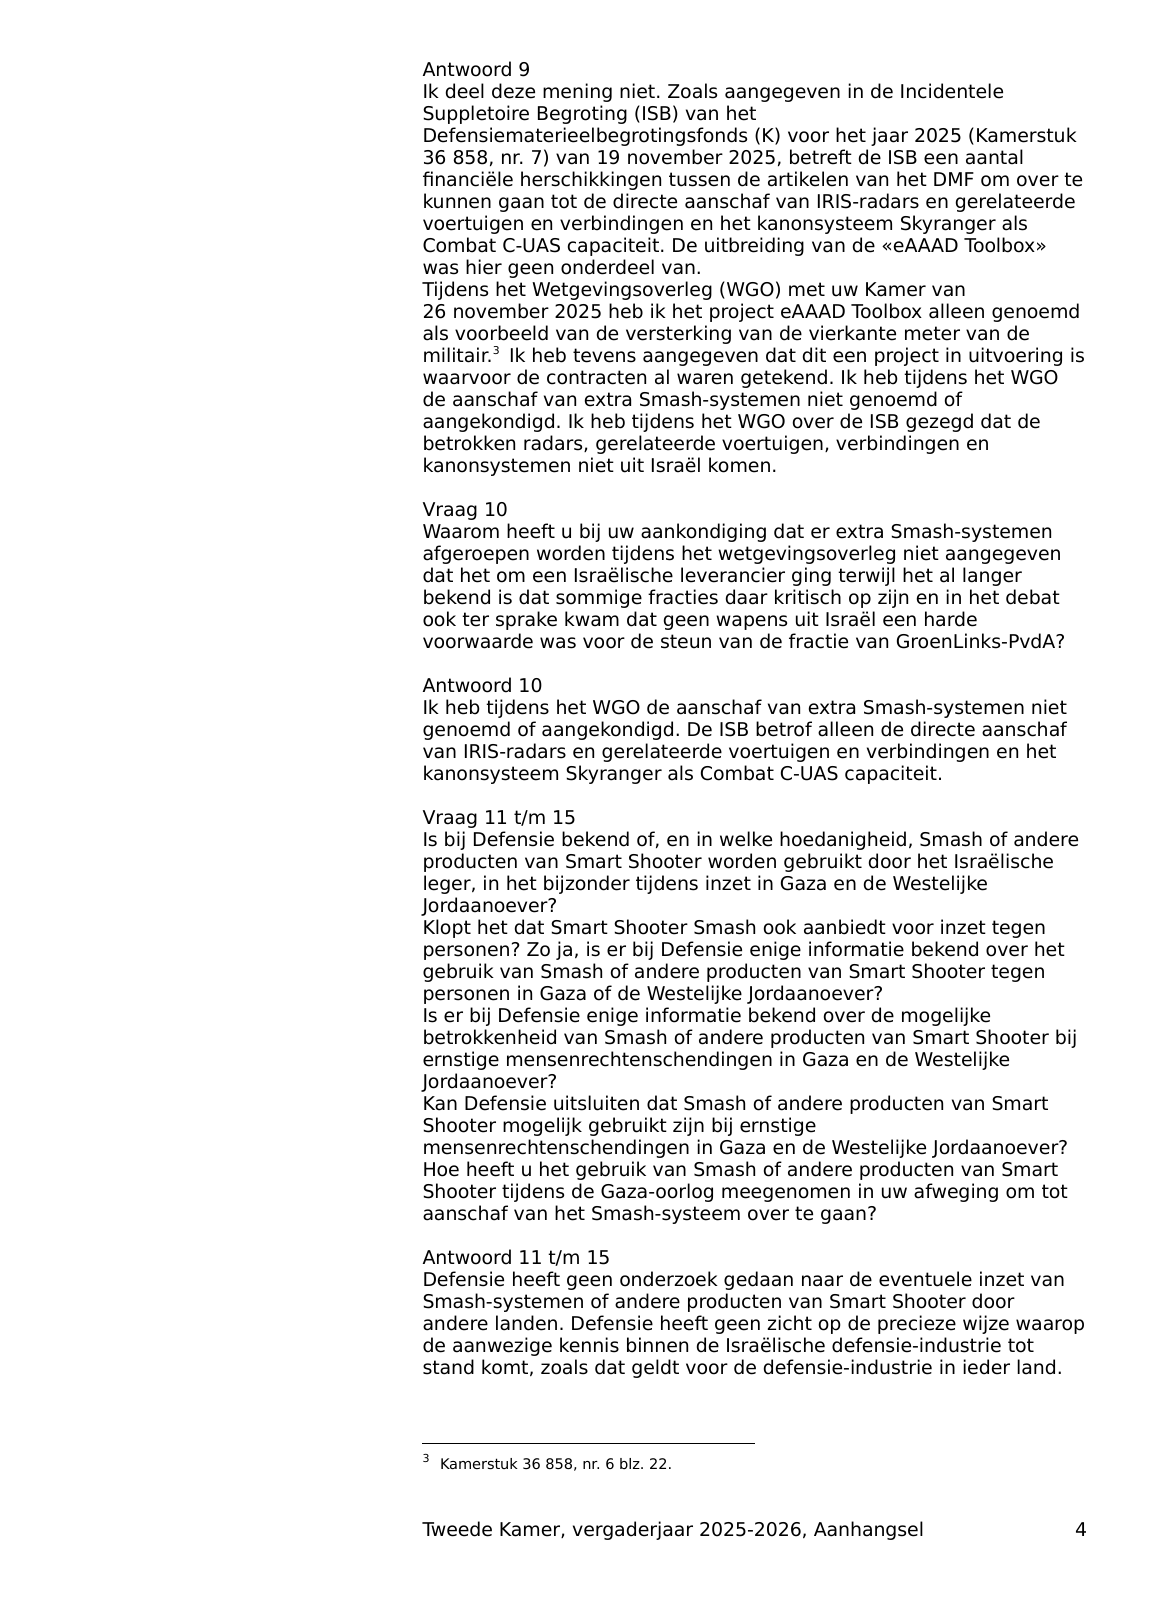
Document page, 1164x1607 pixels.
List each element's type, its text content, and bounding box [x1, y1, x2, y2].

text Is er bij Defensie enige informatie bekend over de mogelijke betrokkenheid van Smash of andere producten van Smart Shooter bij ernstige mensenrechtenschendingen in Gaza en de Westelijke Jordaanoever? [422, 1005, 1087, 1093]
text Antwoord 11 t/m 15 [422, 1247, 1087, 1269]
text Defensie heeft geen onderzoek gedaan naar de eventuele inzet van Smash-systemen of andere producten van Smart Shooter door andere landen. Defensie heeft geen zicht op de precieze wijze waarop de aanwezige kennis binnen de Israëlische defensie-industrie tot stand komt, zoals dat geldt voor de defensie-industrie in ieder land. [422, 1269, 1087, 1379]
text Ik heb tijdens het WGO de aanschaf van extra Smash-systemen niet genoemd of aangekondigd. De ISB betrof alleen de directe aanschaf van IRIS-radars en gerelateerde voertuigen en verbindingen en het kanonsysteem Skyranger als Combat C-UAS capaciteit. [422, 697, 1087, 785]
text Antwoord 10 [422, 675, 1087, 697]
text Kamerstuk 36 858, nr. 6 blz. 22. [422, 1452, 1087, 1474]
text Ik deel deze mening niet. Zoals aangegeven in de Incidentele Suppletoire Begroting (ISB) van het Defensiematerieelbegrotingsfonds (K) voor het jaar 2025 (Kamerstuk 36 858, nr. 7) van 19 november 2025, betreft de ISB een aantal financiële herschikkingen tussen de artikelen van het DMF om over te kunnen gaan tot de directe aanschaf van IRIS-radars en gerelateerde voertuigen en verbindingen en het kanonsysteem Skyranger als Combat C-UAS capaciteit. De uitbreiding van de «eAAAD Toolbox» was hier geen onderdeel van. [422, 81, 1087, 279]
text Is bij Defensie bekend of, en in welke hoedanigheid, Smash of andere producten van Smart Shooter worden gebruikt door het Israëlische leger, in het bijzonder tijdens inzet in Gaza en de Westelijke Jordaanoever? [422, 829, 1087, 917]
text Waarom heeft u bij uw aankondiging dat er extra Smash-systemen afgeroepen worden tijdens het wetgevingsoverleg niet aangegeven dat het om een Israëlische leverancier ging terwijl het al langer bekend is dat sommige fracties daar kritisch op zijn en in het debat ook ter sprake kwam dat geen wapens uit Israël een harde voorwaarde was voor de steun van de fractie van GroenLinks-PvdA? [422, 521, 1087, 653]
text Hoe heeft u het gebruik van Smash of andere producten van Smart Shooter tijdens de Gaza-oorlog meegenomen in uw afweging om tot aanschaf van het Smash-systeem over te gaan? [422, 1159, 1087, 1224]
text Antwoord 9 [422, 59, 1087, 81]
text Vraag 11 t/m 15 [422, 807, 1087, 829]
text Kan Defensie uitsluiten dat Smash of andere producten van Smart Shooter mogelijk gebruikt zijn bij ernstige mensenrechtenschendingen in Gaza en de Westelijke Jordaanoever? [422, 1093, 1087, 1159]
text Vraag 10 [422, 499, 1087, 521]
text Tijdens het Wetgevingsoverleg (WGO) met uw Kamer van 26 november 2025 heb ik het project eAAAD Toolbox alleen genoemd als voorbeeld van de versterking van de vierkante meter van de militair. Ik heb tevens aangegeven dat dit een project in uitvoering is waarvoor de contracten al waren getekend. Ik heb tijdens het WGO de aanschaf van extra Smash-systemen niet genoemd of aangekondigd. Ik heb tijdens het WGO over de ISB gezegd dat de betrokken radars, gerelateerde voertuigen, verbindingen en kanonsystemen niet uit Israël komen. [422, 279, 1087, 477]
text Klopt het dat Smart Shooter Smash ook aanbiedt voor inzet tegen personen? Zo ja, is er bij Defensie enige informatie bekend over het gebruik van Smash of andere producten van Smart Shooter tegen personen in Gaza of de Westelijke Jordaanoever? [422, 917, 1087, 1005]
